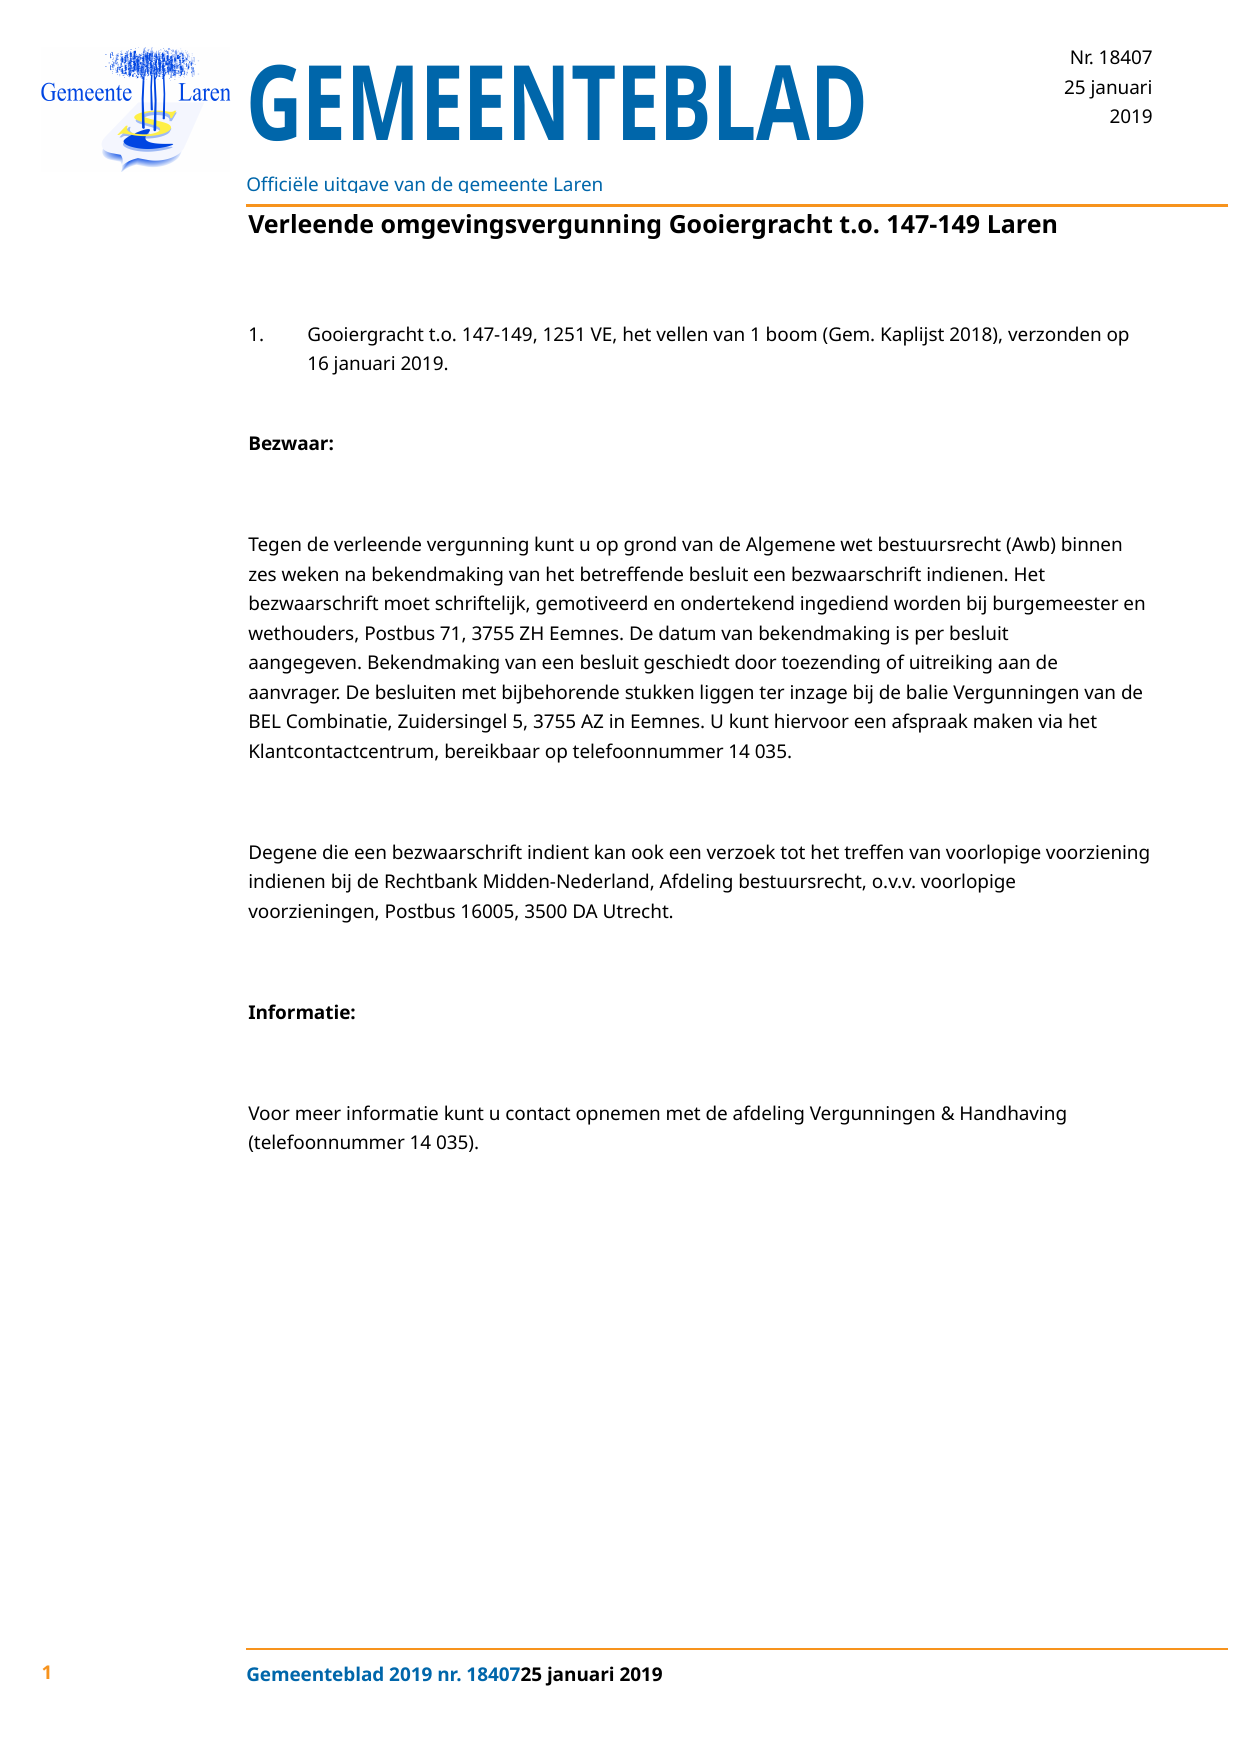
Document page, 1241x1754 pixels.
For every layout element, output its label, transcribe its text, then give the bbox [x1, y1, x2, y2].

list Gooiergracht t.o. 147-149, 1251 VE, het vellen van 1 boom (Gem. Kaplijst 2018), verzonden op 16 januari 2019. [248, 321, 1152, 376]
text Tegen de verleende vergunning kunt u op grond van de Algemene wet bestuursrecht (Awb) binnen zes weken na bekendmaking van het betreffende besluit een bezwaarschrift indienen. Het bezwaarschrift moet schriftelijk, gemotiveerd en ondertekend ingediend worden bij burgemeester en wethouders, Postbus 71, 3755 ZH Eemnes. De datum van bekendmaking is per besluit aangegeven. Bekendmaking van een besluit geschiedt door toezending of uitreiking aan de aanvrager. De besluiten met bijbehorende stukken liggen ter inzage bij de balie Vergunningen van de BEL Combinatie, Zuidersingel 5, 3755 AZ in Eemnes. U kunt hiervoor een afspraak maken via het Klantcontactcentrum, bereikbaar op telefoonnummer 14 035. [248, 531, 1152, 764]
text Informatie: [248, 999, 1152, 1025]
text Verleende omgevingsvergunning Gooiergracht t.o. 147-149 Laren [248, 207, 1152, 241]
picture [41, 47, 231, 172]
text Bezwaar: [248, 430, 1152, 456]
text Degene die een bezwaarschrift indient kan ook een verzoek tot het treffen van voorlopige voorziening indienen bij de Rechtbank Midden-Nederland, Afdeling bestuursrecht, o.v.v. voorlopige voorzieningen, Postbus 16005, 3500 DA Utrecht. [248, 839, 1152, 924]
text Voor meer informatie kunt u contact opnemen met de afdeling Vergunningen & Handhaving (telefoonnummer 14 035). [248, 1100, 1152, 1155]
